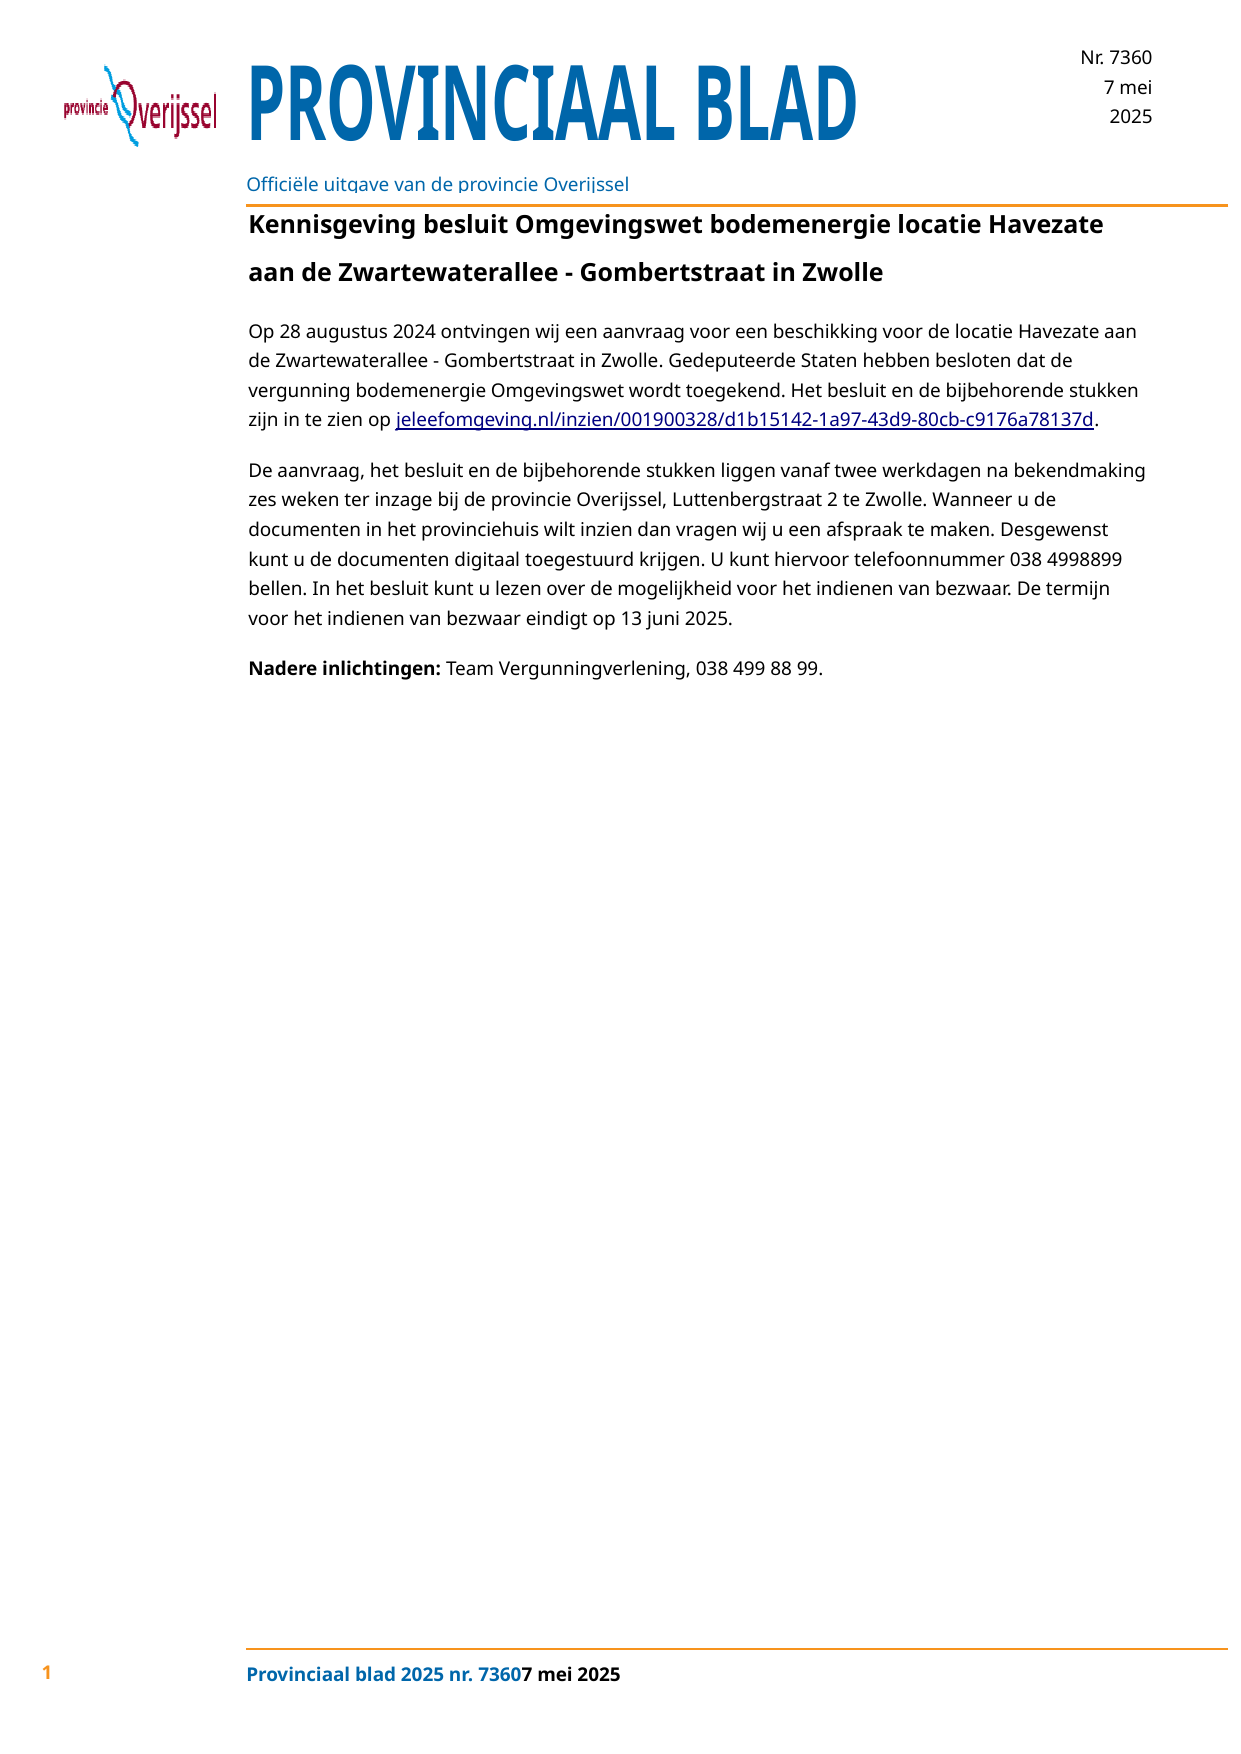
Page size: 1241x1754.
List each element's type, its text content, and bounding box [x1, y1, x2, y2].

text Op 28 augustus 2024 ontvingen wij een aanvraag voor een beschikking voor de locatie Havezate aan de Zwartewaterallee - Gombertstraat in Zwolle. Gedeputeerde Staten hebben besloten dat de vergunning bodemenergie Omgevingswet wordt toegekend. Het besluit en de bijbehorende stukken zijn in te zien op jeleefomgeving.nl/inzien/001900328/d1b15142-1a97-43d9-80cb-c9176a78137d. [248, 318, 1152, 432]
picture [41, 47, 231, 172]
text Kennisgeving besluit Omgevingswet bodemenergie locatie Havezate aan de Zwartewaterallee - Gombertstraat in Zwolle [248, 207, 1152, 288]
text De aanvraag, het besluit en de bijbehorende stukken liggen vanaf twee werkdagen na bekendmaking zes weken ter inzage bij de provincie Overijssel, Luttenbergstraat 2 te Zwolle. Wanneer u de documenten in het provinciehuis wilt inzien dan vragen wij u een afspraak te maken. Desgewenst kunt u de documenten digitaal toegestuurd krijgen. U kunt hiervoor telefoonnummer 038 4998899 bellen. In het besluit kunt u lezen over de mogelijkheid voor het indienen van bezwaar. De termijn voor het indienen van bezwaar eindigt op 13 juni 2025. [248, 457, 1152, 631]
text Nadere inlichtingen: Team Vergunningverlening, 038 499 88 99. [248, 655, 1152, 681]
